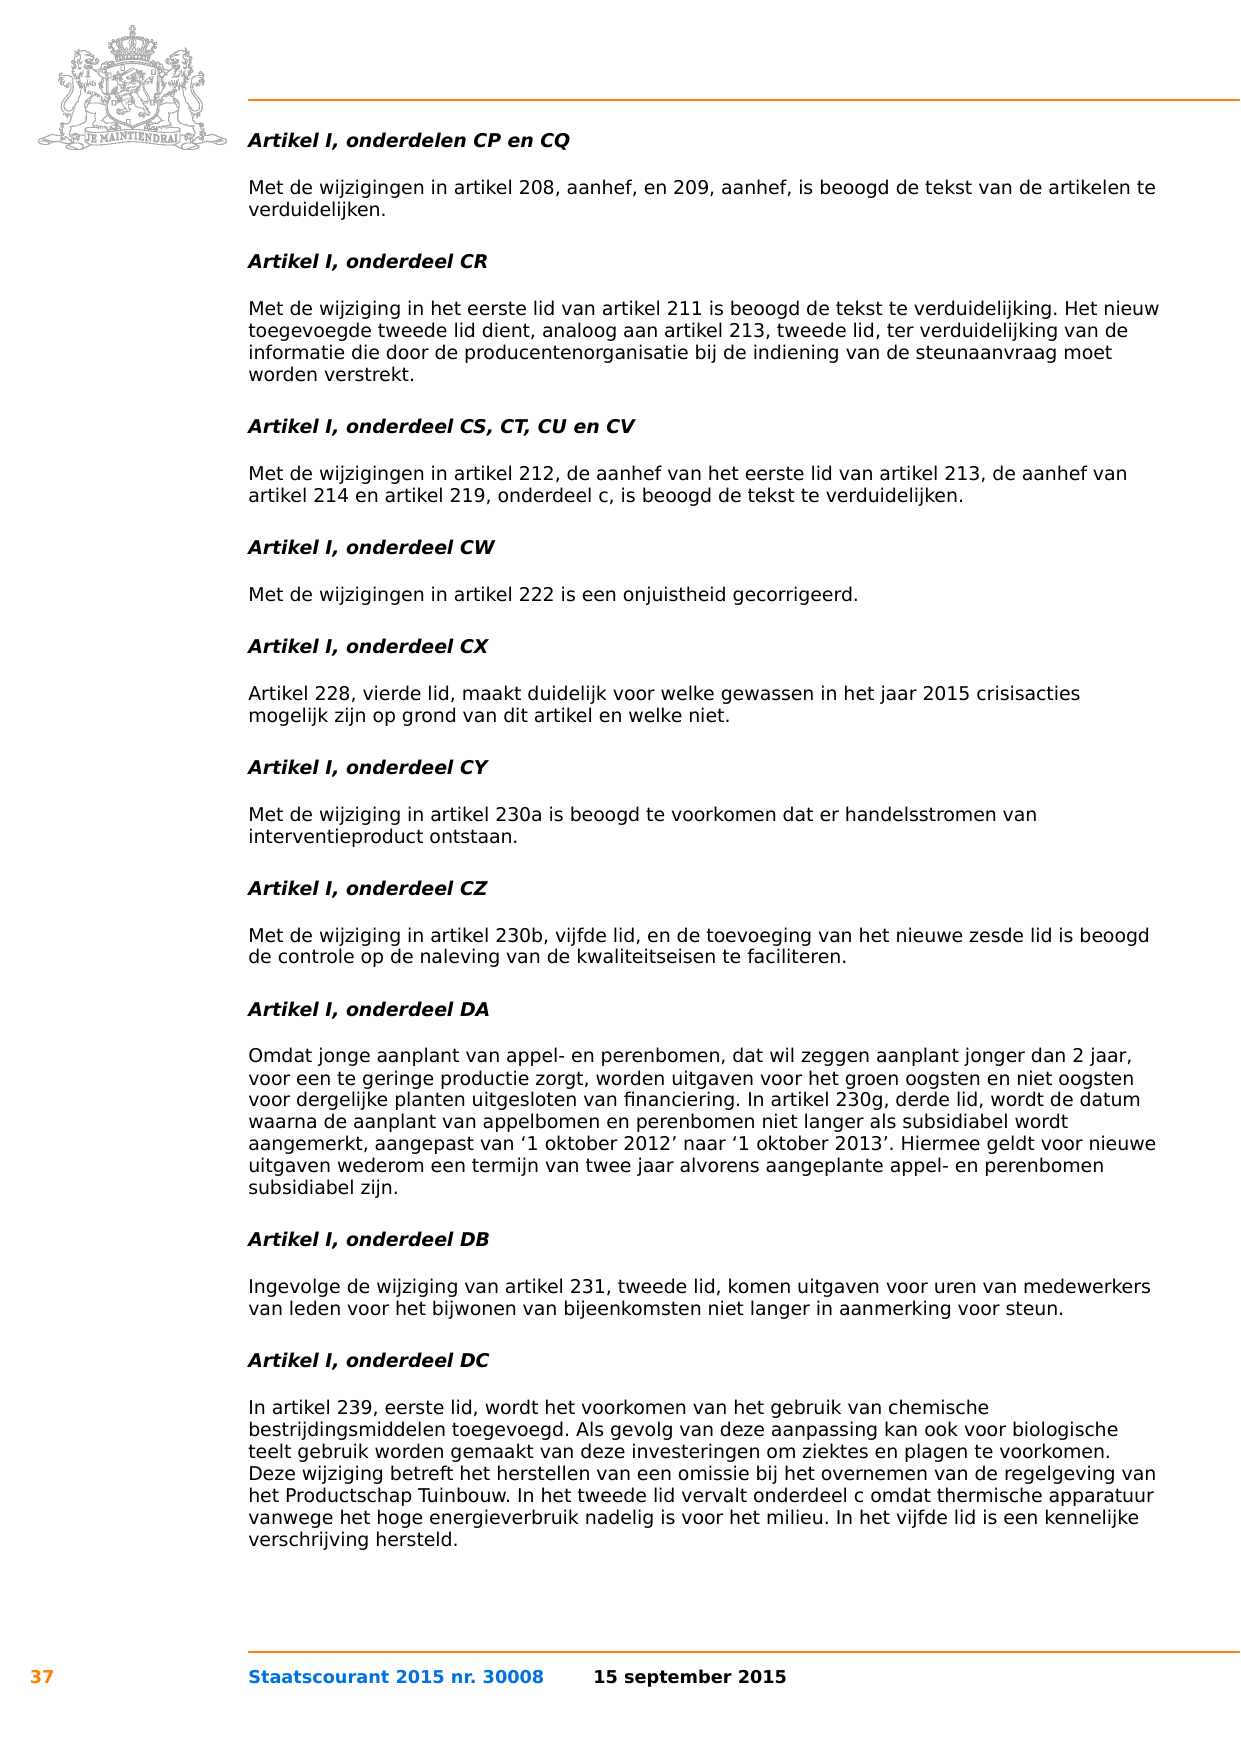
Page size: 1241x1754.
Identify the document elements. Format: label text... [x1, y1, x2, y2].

text In artikel 239, eerste lid, wordt het voorkomen van het gebruik van chemische bestrijdingsmiddelen toegevoegd. Als gevolg van deze aanpassing kan ook voor biologische teelt gebruik worden gemaakt van deze investeringen om ziektes en plagen te voorkomen. Deze wijziging betreft het herstellen van een omissie bij het overnemen van de regelgeving van het Productschap Tuinbouw. In het tweede lid vervalt onderdeel c omdat thermische apparatuur vanwege het hoge energieverbruik nadelig is voor het milieu. In het vijfde lid is een kennelijke verschrijving hersteld. [248, 1397, 1163, 1551]
subtitle Artikel I, onderdeel CY [248, 757, 1163, 778]
subtitle Artikel I, onderdeel CX [248, 636, 1163, 658]
text Omdat jonge aanplant van appel- en perenbomen, dat wil zeggen aanplant jonger dan 2 jaar, voor een te geringe productie zorgt, worden uitgaven voor het groen oogsten en niet oogsten voor dergelijke planten uitgesloten van financiering. In artikel 230g, derde lid, wordt de datum waarna de aanplant van appelbomen en perenbomen niet langer als subsidiabel wordt aangemerkt, aangepast van ‘1 oktober 2012’ naar ‘1 oktober 2013’. Hiermee geldt voor nieuwe uitgaven wederom een termijn van twee jaar alvorens aangeplante appel- en perenbomen subsidiabel zijn. [248, 1045, 1163, 1199]
subtitle Artikel I, onderdeel CS, CT, CU en CV [248, 416, 1163, 438]
subtitle Artikel I, onderdeel DB [248, 1229, 1163, 1251]
text Met de wijziging in artikel 230b, vijfde lid, en de toevoeging van het nieuwe zesde lid is beoogd de controle op de naleving van de kwaliteitseisen te faciliteren. [248, 924, 1163, 968]
subtitle Artikel I, onderdeel CZ [248, 877, 1163, 899]
subtitle Artikel I, onderdeel DC [248, 1350, 1163, 1372]
subtitle Artikel I, onderdeel CW [248, 537, 1163, 559]
text Ingevolge de wijziging van artikel 231, tweede lid, komen uitgaven voor uren van medewerkers van leden voor het bijwonen van bijeenkomsten niet langer in aanmerking voor steun. [248, 1276, 1163, 1320]
text Met de wijziging in het eerste lid van artikel 211 is beoogd de tekst te verduidelijking. Het nieuw toegevoegde tweede lid dient, analoog aan artikel 213, tweede lid, ter verduidelijking van de informatie die door de producentenorganisatie bij de indiening van de steunaanvraag moet worden verstrekt. [248, 298, 1163, 386]
text Met de wijzigingen in artikel 208, aanhef, en 209, aanhef, is beoogd de tekst van de artikelen te verduidelijken. [248, 177, 1163, 221]
text Met de wijzigingen in artikel 212, de aanhef van het eerste lid van artikel 213, de aanhef van artikel 214 en artikel 219, onderdeel c, is beoogd de tekst te verduidelijken. [248, 463, 1163, 507]
text Artikel 228, vierde lid, maakt duidelijk voor welke gewassen in het jaar 2015 crisisacties mogelijk zijn op grond van dit artikel en welke niet. [248, 683, 1163, 727]
subtitle Artikel I, onderdeel DA [248, 998, 1163, 1020]
subtitle Artikel I, onderdeel CR [248, 251, 1163, 273]
subtitle Artikel I, onderdelen CP en CQ [248, 130, 1163, 152]
text Met de wijzigingen in artikel 222 is een onjuistheid gecorrigeerd. [248, 584, 1163, 606]
text Met de wijziging in artikel 230a is beoogd te voorkomen dat er handelsstromen van interventieproduct ontstaan. [248, 803, 1163, 847]
picture [38, 25, 227, 150]
